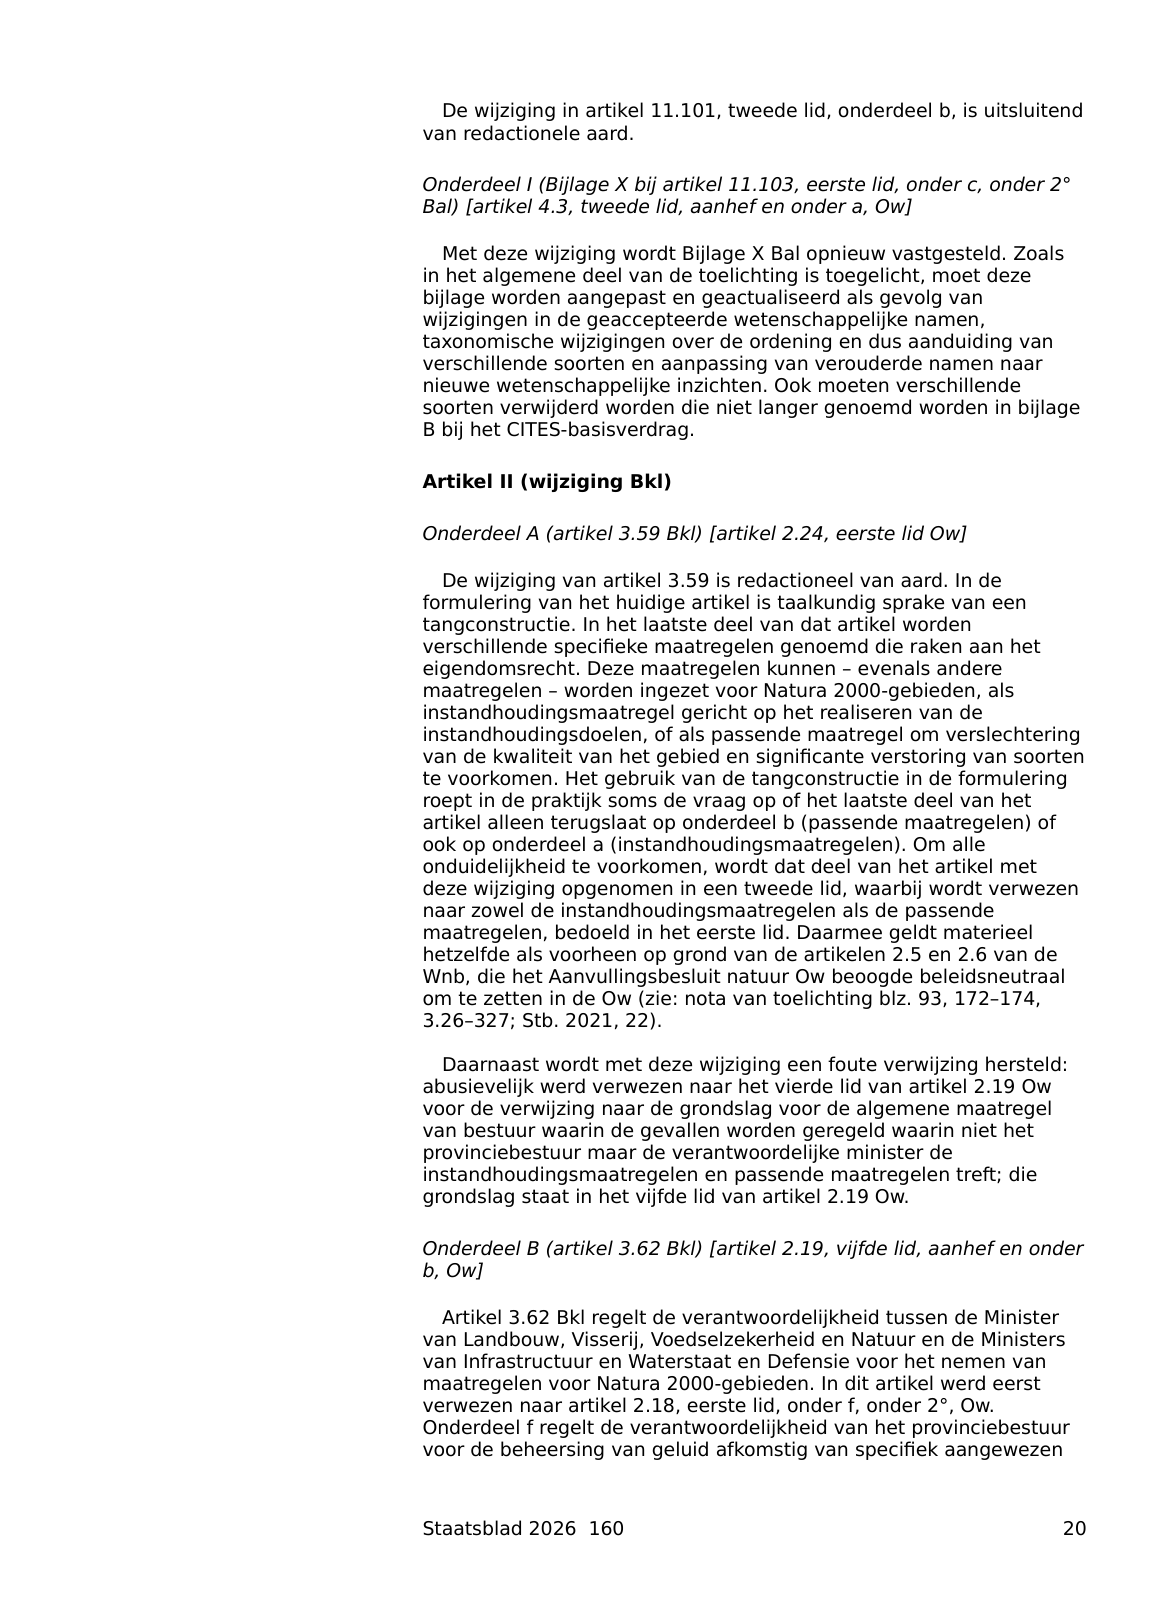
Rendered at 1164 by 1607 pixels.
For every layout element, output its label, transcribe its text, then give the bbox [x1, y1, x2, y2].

text Met deze wijziging wordt Bijlage X Bal opnieuw vastgesteld. Zoals in het algemene deel van de toelichting is toegelicht, moet deze bijlage worden aangepast en geactualiseerd als gevolg van wijzigingen in de geaccepteerde wetenschappelijke namen, taxonomische wijzigingen over de ordening en dus aanduiding van verschillende soorten en aanpassing van verouderde namen naar nieuwe wetenschappelijke inzichten. Ook moeten verschillende soorten verwijderd worden die niet langer genoemd worden in bijlage B bij het CITES-basisverdrag. [422, 243, 1087, 441]
text De wijziging in artikel 11.101, tweede lid, onderdeel b, is uitsluitend van redactionele aard. [422, 100, 1087, 144]
subtitle Onderdeel B (artikel 3.62 Bkl) [artikel 2.19, vijfde lid, aanhef en onder b, Ow] [422, 1238, 1087, 1282]
subtitle Onderdeel I (Bijlage X bij artikel 11.103, eerste lid, onder c, onder 2° Bal) [artikel 4.3, tweede lid, aanhef en onder a, Ow] [422, 174, 1087, 218]
text Artikel 3.62 Bkl regelt de verantwoordelijkheid tussen de Minister van Landbouw, Visserij, Voedselzekerheid en Natuur en de Ministers van Infrastructuur en Waterstaat en Defensie voor het nemen van maatregelen voor Natura 2000-gebieden. In dit artikel werd eerst verwezen naar artikel 2.18, eerste lid, onder f, onder 2°, Ow. Onderdeel f regelt de verantwoordelijkheid van het provinciebestuur voor de beheersing van geluid afkomstig van specifiek aangewezen [422, 1307, 1087, 1461]
subtitle Onderdeel A (artikel 3.59 Bkl) [artikel 2.24, eerste lid Ow] [422, 523, 1087, 545]
text De wijziging van artikel 3.59 is redactioneel van aard. In de formulering van het huidige artikel is taalkundig sprake van een tangconstructie. In het laatste deel van dat artikel worden verschillende specifieke maatregelen genoemd die raken aan het eigendomsrecht. Deze maatregelen kunnen – evenals andere maatregelen – worden ingezet voor Natura 2000-gebieden, als instandhoudingsmaatregel gericht op het realiseren van de instandhoudingsdoelen, of als passende maatregel om verslechtering van de kwaliteit van het gebied en significante verstoring van soorten te voorkomen. Het gebruik van de tangconstructie in de formulering roept in de praktijk soms de vraag op of het laatste deel van het artikel alleen terugslaat op onderdeel b (passende maatregelen) of ook op onderdeel a (instandhoudingsmaatregelen). Om alle onduidelijkheid te voorkomen, wordt dat deel van het artikel met deze wijziging opgenomen in een tweede lid, waarbij wordt verwezen naar zowel de instandhoudingsmaatregelen als de passende maatregelen, bedoeld in het eerste lid. Daarmee geldt materieel hetzelfde als voorheen op grond van de artikelen 2.5 en 2.6 van de Wnb, die het Aanvullingsbesluit natuur Ow beoogde beleidsneutraal om te zetten in de Ow (zie: nota van toelichting blz. 93, 172–174, 3.26–327; Stb. 2021, 22). [422, 570, 1087, 1032]
text Daarnaast wordt met deze wijziging een foute verwijzing hersteld: abusievelijk werd verwezen naar het vierde lid van artikel 2.19 Ow voor de verwijzing naar de grondslag voor de algemene maatregel van bestuur waarin de gevallen worden geregeld waarin niet het provinciebestuur maar de verantwoordelijke minister de instandhoudingsmaatregelen en passende maatregelen treft; die grondslag staat in het vijfde lid van artikel 2.19 Ow. [422, 1054, 1087, 1208]
subtitle Artikel II (wijziging Bkl) [422, 471, 1087, 493]
